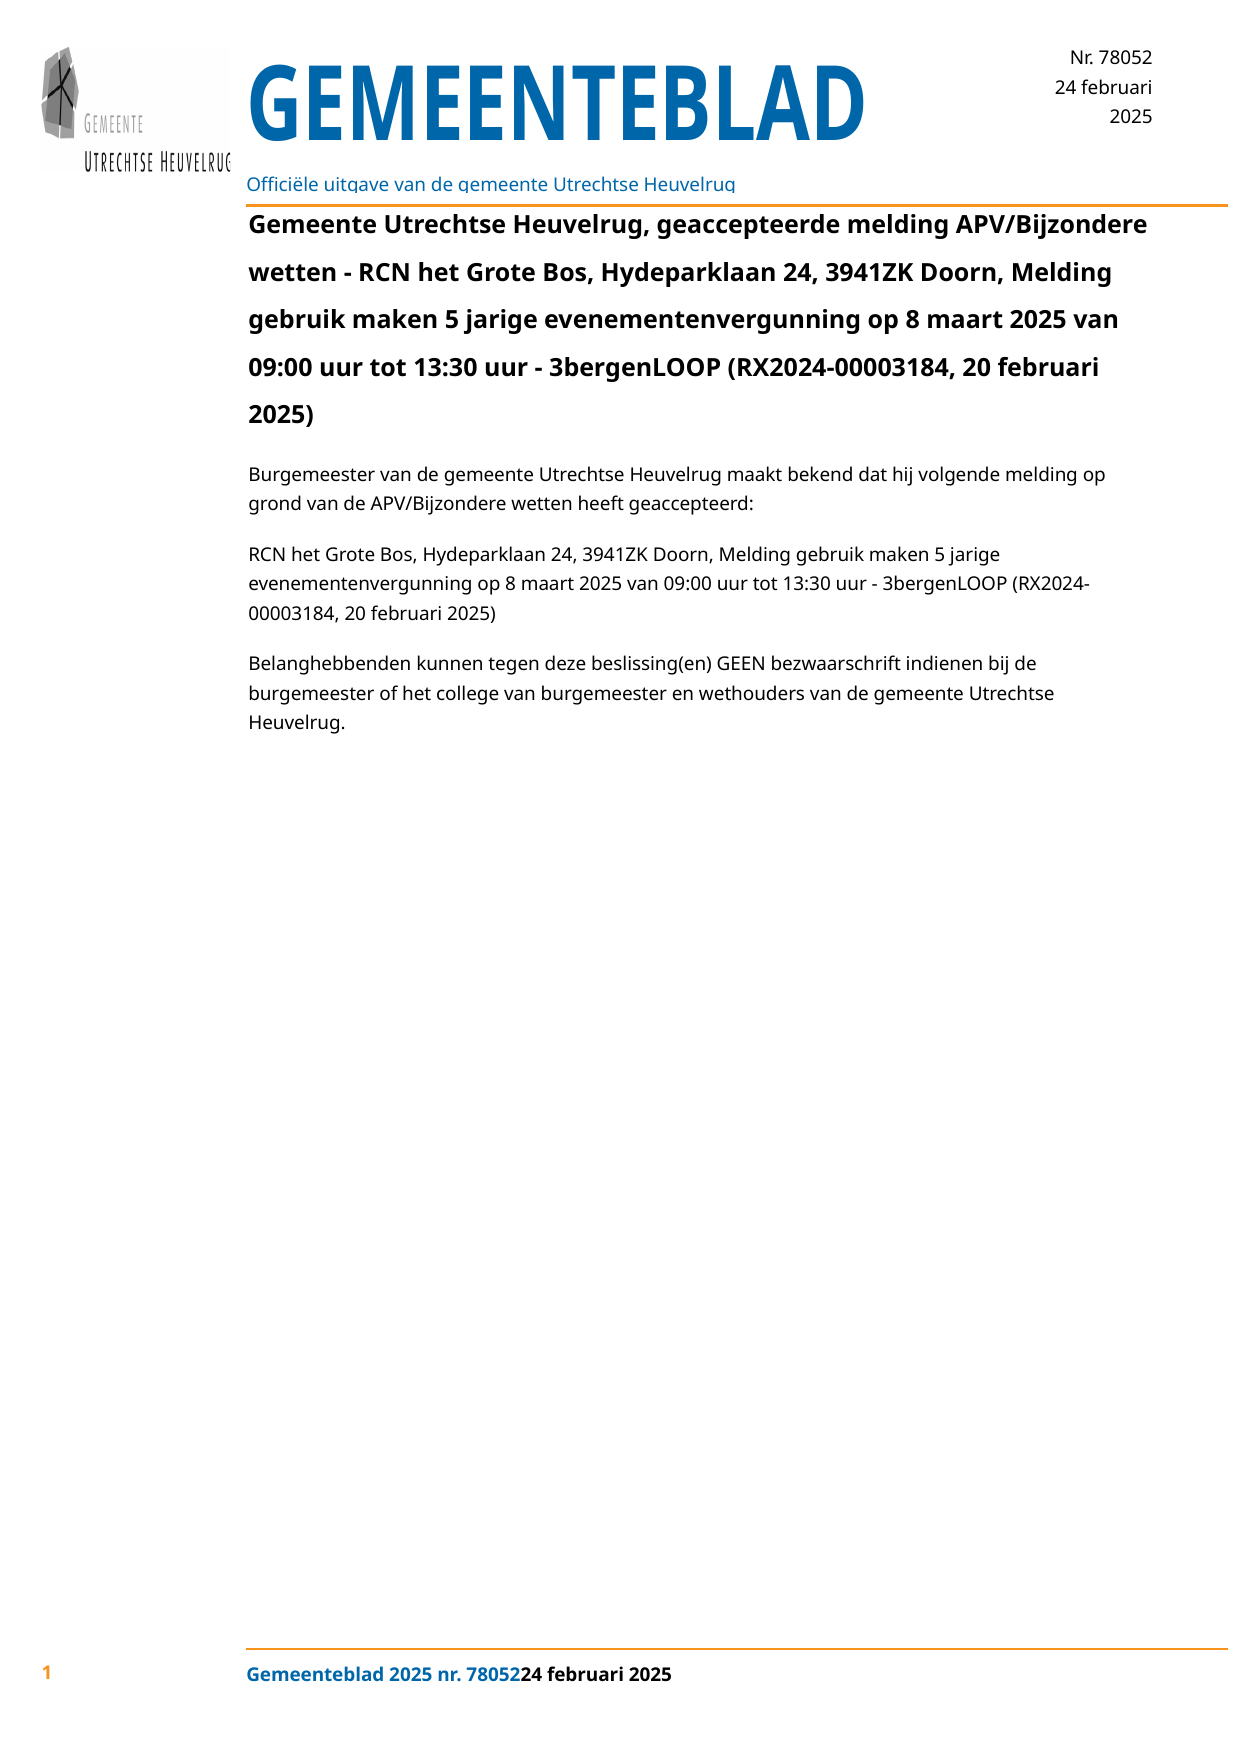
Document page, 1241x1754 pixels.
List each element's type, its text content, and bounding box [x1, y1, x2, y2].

picture [41, 47, 231, 172]
text Belanghebbenden kunnen tegen deze beslissing(en) GEEN bezwaarschrift indienen bij de burgemeester of het college van burgemeester en wethouders van de gemeente Utrechtse Heuvelrug. [248, 650, 1152, 735]
text Burgemeester van de gemeente Utrechtse Heuvelrug maakt bekend dat hij volgende melding op grond van de APV/Bijzondere wetten heeft geaccepteerd: [248, 461, 1152, 516]
text Gemeente Utrechtse Heuvelrug, geaccepteerde melding APV/Bijzondere wetten - RCN het Grote Bos, Hydeparklaan 24, 3941ZK Doorn, Melding gebruik maken 5 jarige evenementenvergunning op 8 maart 2025 van 09:00 uur tot 13:30 uur - 3bergenLOOP (RX2024-00003184, 20 februari 2025) [248, 207, 1152, 431]
text RCN het Grote Bos, Hydeparklaan 24, 3941ZK Doorn, Melding gebruik maken 5 jarige evenementenvergunning op 8 maart 2025 van 09:00 uur tot 13:30 uur - 3bergenLOOP (RX2024-00003184, 20 februari 2025) [248, 541, 1152, 626]
